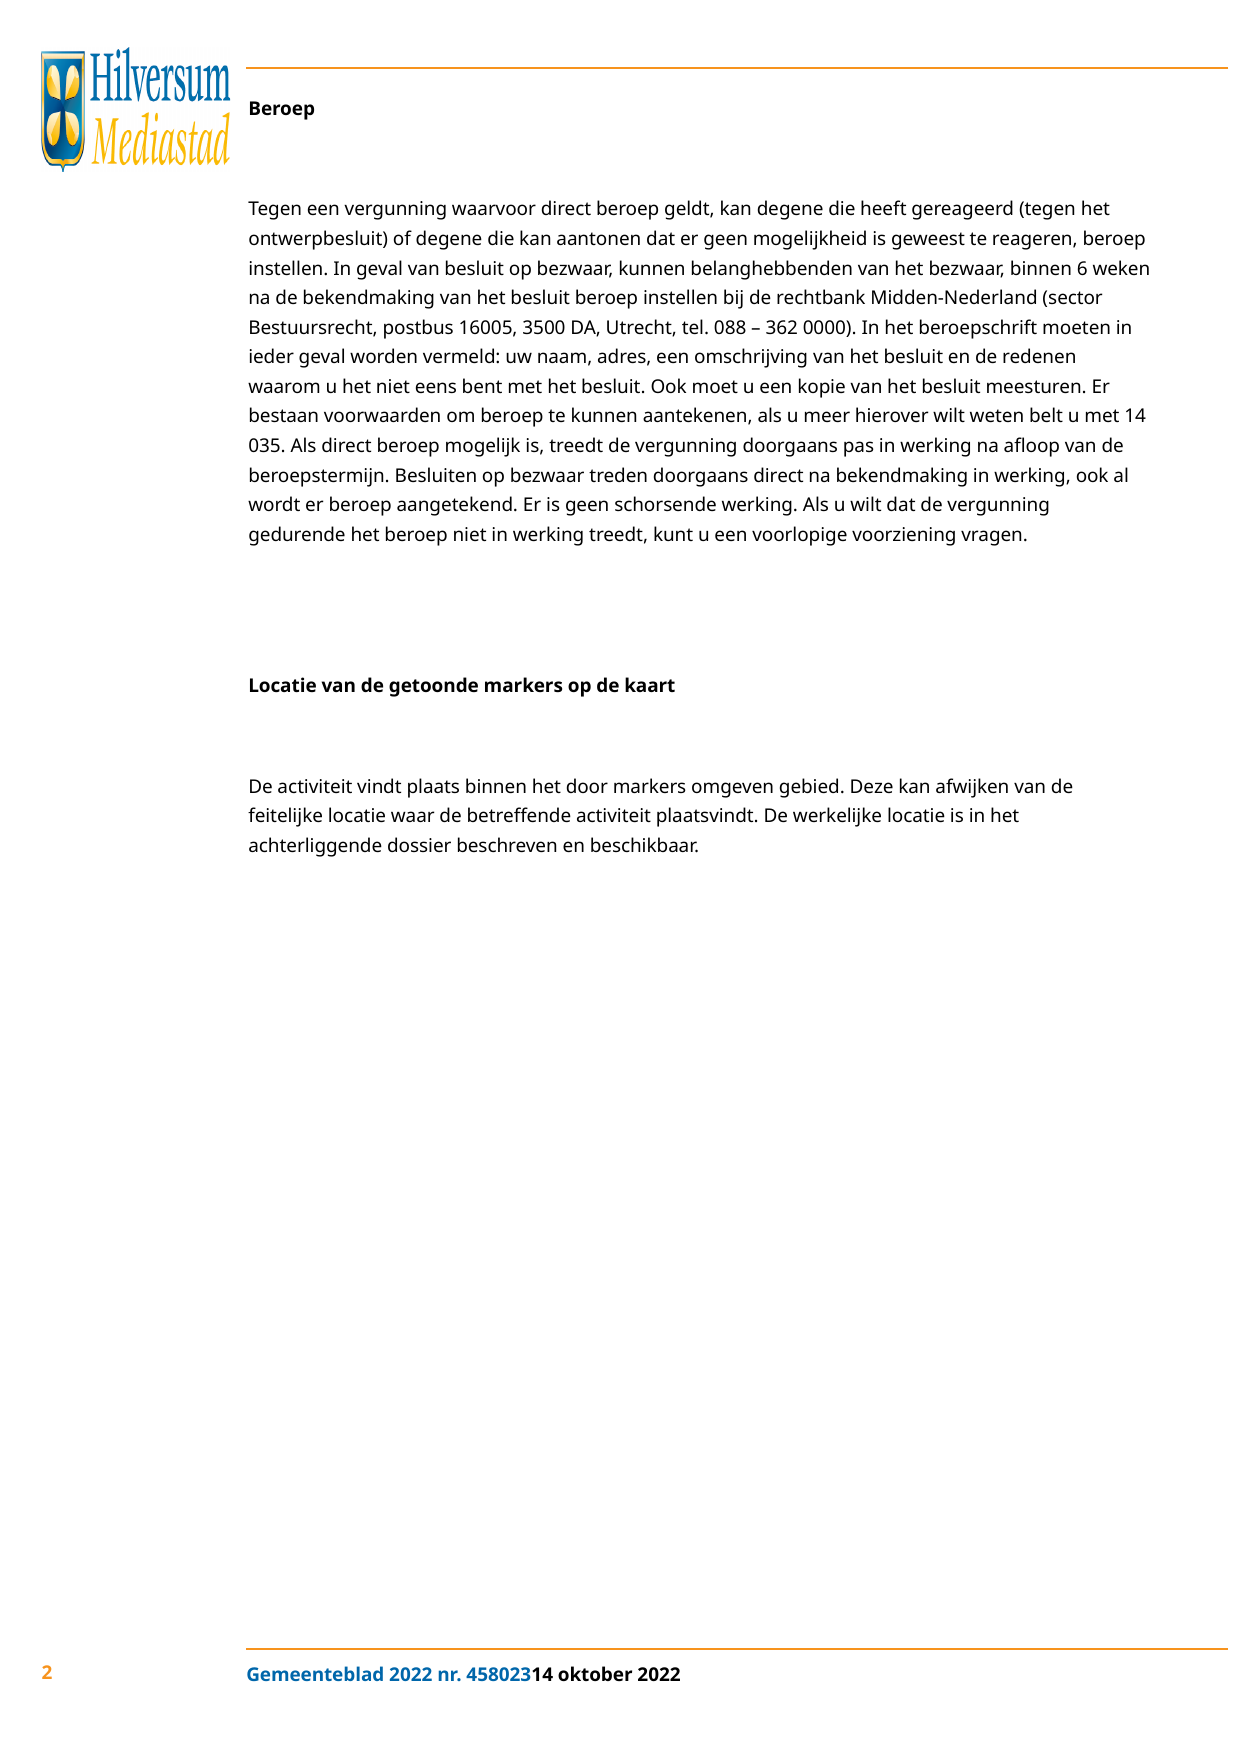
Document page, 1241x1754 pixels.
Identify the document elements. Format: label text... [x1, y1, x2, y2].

text Tegen een vergunning waarvoor direct beroep geldt, kan degene die heeft gereageerd (tegen het ontwerpbesluit) of degene die kan aantonen dat er geen mogelijkheid is geweest te reageren, beroep instellen. In geval van besluit op bezwaar, kunnen belanghebbenden van het bezwaar, binnen 6 weken na de bekendmaking van het besluit beroep instellen bij de rechtbank Midden-Nederland (sector Bestuursrecht, postbus 16005, 3500 DA, Utrecht, tel. 088 – 362 0000). In het beroepschrift moeten in ieder geval worden vermeld: uw naam, adres, een omschrijving van het besluit en de redenen waarom u het niet eens bent met het besluit. Ook moet u een kopie van het besluit meesturen. Er bestaan voorwaarden om beroep te kunnen aantekenen, als u meer hierover wilt weten belt u met 14 035. Als direct beroep mogelijk is, treedt de vergunning doorgaans pas in werking na afloop van de beroepstermijn. Besluiten op bezwaar treden doorgaans direct na bekendmaking in werking, ook al wordt er beroep aangetekend. Er is geen schorsende werking. Als u wilt dat de vergunning gedurende het beroep niet in werking treedt, kunt u een voorlopige voorziening vragen. [248, 196, 1152, 547]
text Locatie van de getoonde markers op de kaart [248, 672, 1152, 698]
text Beroep [248, 95, 1152, 121]
picture [41, 47, 231, 172]
text De activiteit vindt plaats binnen het door markers omgeven gebied. Deze kan afwijken van de feitelijke locatie waar de betreffende activiteit plaatsvindt. De werkelijke locatie is in het achterliggende dossier beschreven en beschikbaar. [248, 773, 1152, 858]
